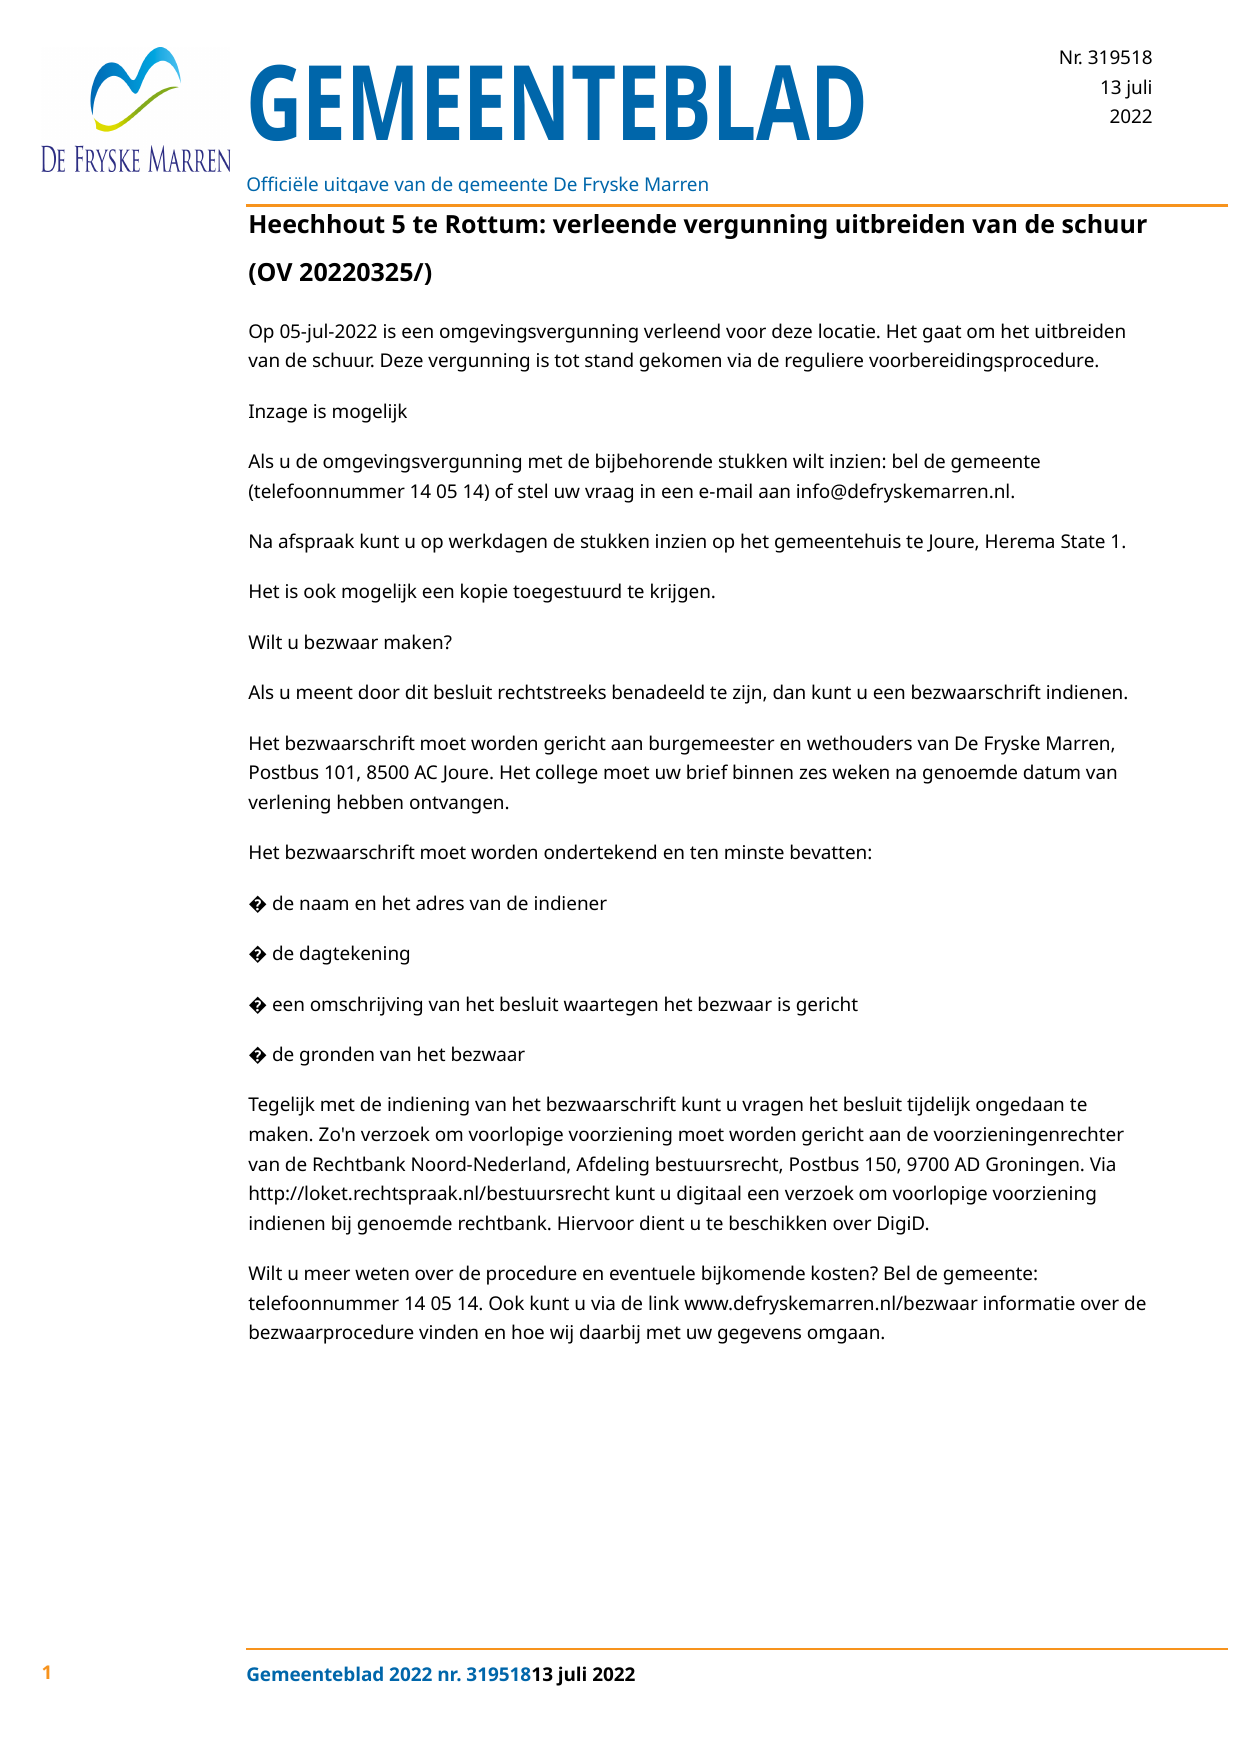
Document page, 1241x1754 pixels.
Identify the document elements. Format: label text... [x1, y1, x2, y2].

text Het is ook mogelijk een kopie toegestuurd te krijgen. [248, 579, 1152, 604]
text Tegelijk met de indiening van het bezwaarschrift kunt u vragen het besluit tijdelijk ongedaan te maken. Zo'n verzoek om voorlopige voorziening moet worden gericht aan de voorzieningenrechter van de Rechtbank Noord-Nederland, Afdeling bestuursrecht, Postbus 150, 9700 AD Groningen. Via http://loket.rechtspraak.nl/bestuursrecht kunt u digitaal een verzoek om voorlopige voorziening indienen bij genoemde rechtbank. Hiervoor dient u te beschikken over DigiD. [248, 1092, 1152, 1236]
text Wilt u bezwaar maken? [248, 629, 1152, 655]
text Als u meent door dit besluit rechtstreeks benadeeld te zijn, dan kunt u een bezwaarschrift indienen. [248, 679, 1152, 705]
picture [41, 47, 231, 172]
text � de gronden van het bezwaar [248, 1041, 1152, 1067]
text Het bezwaarschrift moet worden gericht aan burgemeester en wethouders van De Fryske Marren, Postbus 101, 8500 AC Joure. Het college moet uw brief binnen zes weken na genoemde datum van verlening hebben ontvangen. [248, 730, 1152, 815]
text Na afspraak kunt u op werkdagen de stukken inzien op het gemeentehuis te Joure, Herema State 1. [248, 528, 1152, 554]
text Wilt u meer weten over de procedure en eventuele bijkomende kosten? Bel de gemeente: telefoonnummer 14 05 14. Ook kunt u via de link www.defryskemarren.nl/bezwaar informatie over de bezwaarprocedure vinden en hoe wij daarbij met uw gegevens omgaan. [248, 1260, 1152, 1345]
text � de dagtekening [248, 940, 1152, 966]
text � de naam en het adres van de indiener [248, 890, 1152, 916]
text Het bezwaarschrift moet worden ondertekend en ten minste bevatten: [248, 839, 1152, 865]
text Op 05-jul-2022 is een omgevingsvergunning verleend voor deze locatie. Het gaat om het uitbreiden van de schuur. Deze vergunning is tot stand gekomen via de reguliere voorbereidingsprocedure. [248, 318, 1152, 373]
text � een omschrijving van het besluit waartegen het bezwaar is gericht [248, 991, 1152, 1017]
text Heechhout 5 te Rottum: verleende vergunning uitbreiden van de schuur (OV 20220325/) [248, 207, 1152, 288]
text Inzage is mogelijk [248, 398, 1152, 424]
text Als u de omgevingsvergunning met de bijbehorende stukken wilt inzien: bel de gemeente (telefoonnummer 14 05 14) of stel uw vraag in een e-mail aan info@defryskemarren.nl. [248, 448, 1152, 504]
